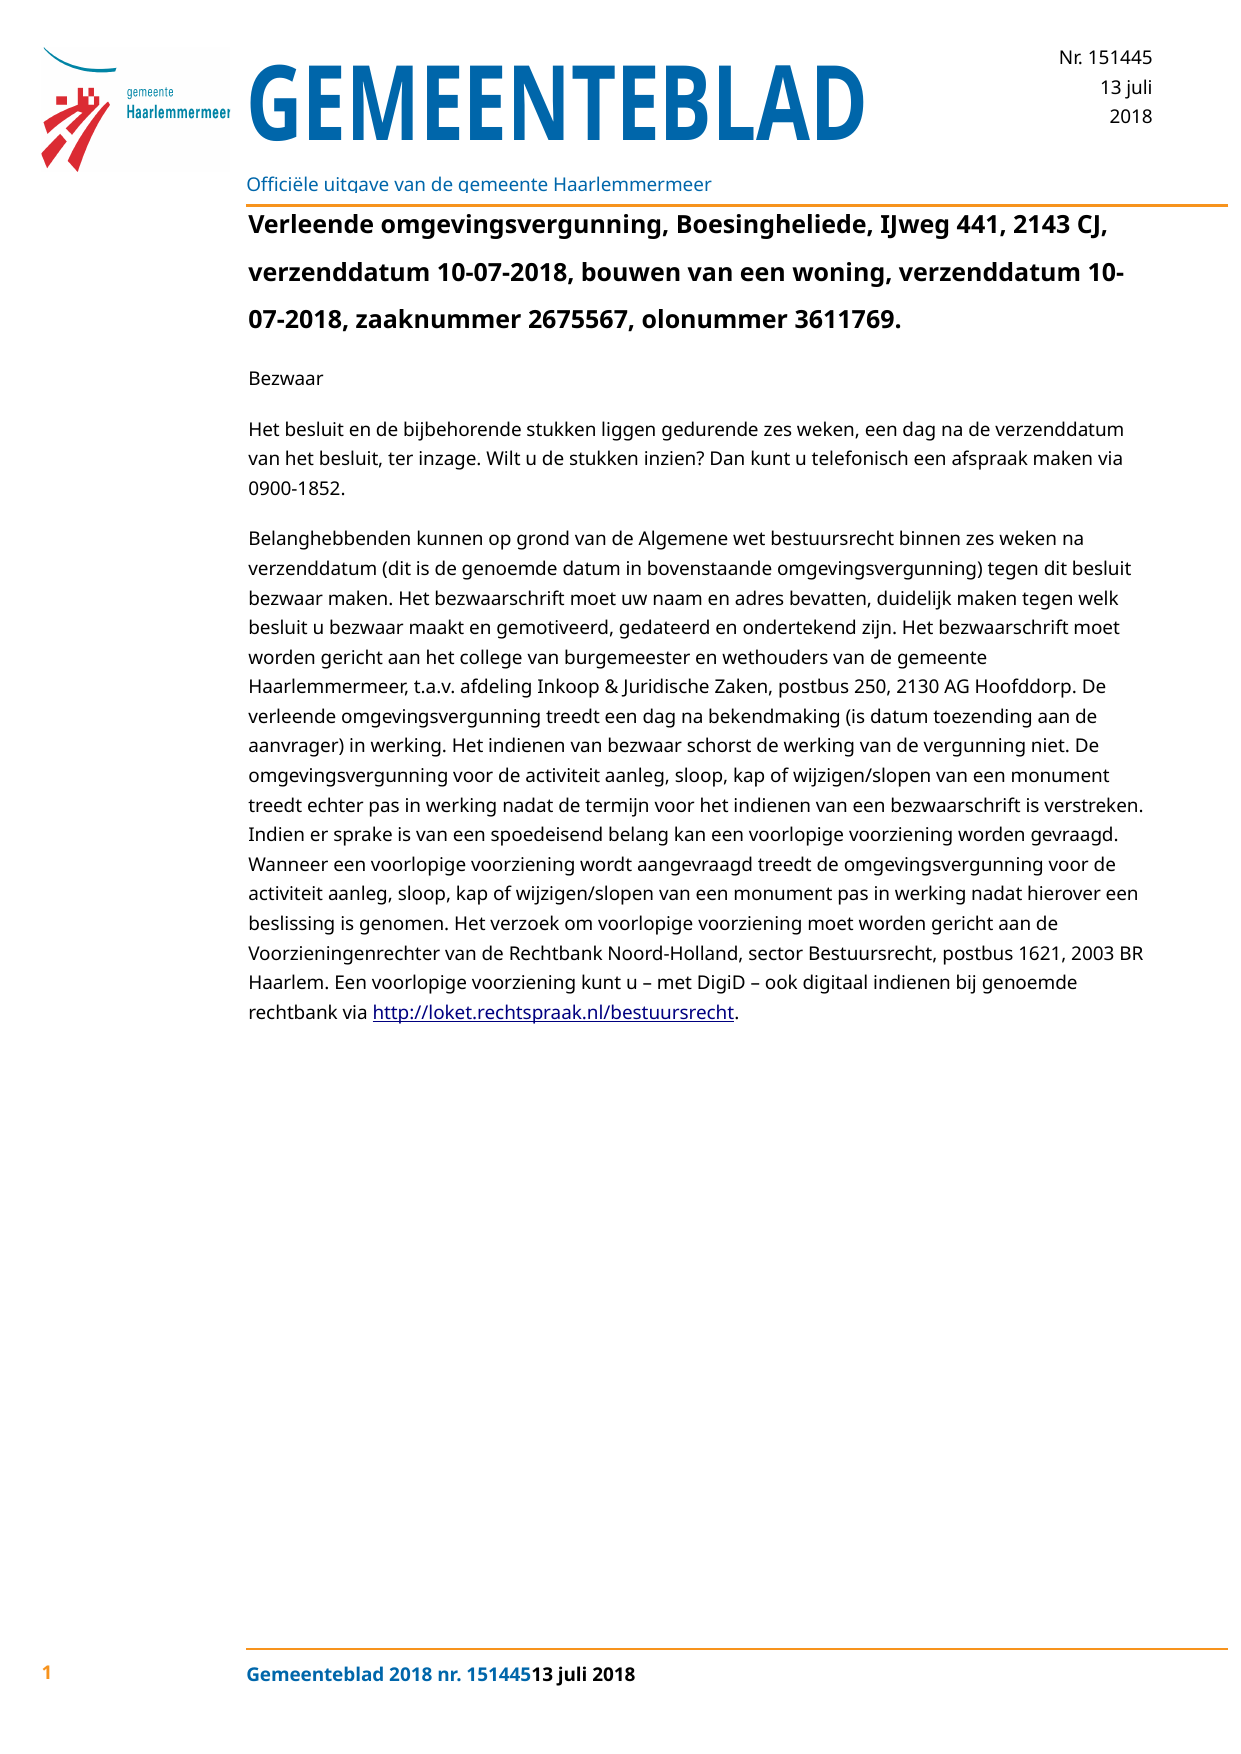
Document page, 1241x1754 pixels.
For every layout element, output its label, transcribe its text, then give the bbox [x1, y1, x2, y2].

text Het besluit en de bijbehorende stukken liggen gedurende zes weken, een dag na de verzenddatum van het besluit, ter inzage. Wilt u de stukken inzien? Dan kunt u telefonisch een afspraak maken via 0900-1852. [248, 416, 1152, 501]
text Bezwaar [248, 366, 1152, 391]
picture [41, 47, 231, 172]
text Belanghebbenden kunnen op grond van de Algemene wet bestuursrecht binnen zes weken na verzenddatum (dit is de genoemde datum in bovenstaande omgevingsvergunning) tegen dit besluit bezwaar maken. Het bezwaarschrift moet uw naam en adres bevatten, duidelijk maken tegen welk besluit u bezwaar maakt en gemotiveerd, gedateerd en ondertekend zijn. Het bezwaarschrift moet worden gericht aan het college van burgemeester en wethouders van de gemeente Haarlemmermeer, t.a.v. afdeling Inkoop & Juridische Zaken, postbus 250, 2130 AG Hoofddorp. De verleende omgevingsvergunning treedt een dag na bekendmaking (is datum toezending aan de aanvrager) in werking. Het indienen van bezwaar schorst de werking van de vergunning niet. De omgevingsvergunning voor de activiteit aanleg, sloop, kap of wijzigen/slopen van een monument treedt echter pas in werking nadat de termijn voor het indienen van een bezwaarschrift is verstreken. Indien er sprake is van een spoedeisend belang kan een voorlopige voorziening worden gevraagd. Wanneer een voorlopige voorziening wordt aangevraagd treedt de omgevingsvergunning voor de activiteit aanleg, sloop, kap of wijzigen/slopen van een monument pas in werking nadat hierover een beslissing is genomen. Het verzoek om voorlopige voorziening moet worden gericht aan de Voorzieningenrechter van de Rechtbank Noord-Holland, sector Bestuursrecht, postbus 1621, 2003 BR Haarlem. Een voorlopige voorziening kunt u – met DigiD – ook digitaal indienen bij genoemde rechtbank via http://loket.rechtspraak.nl/bestuursrecht. [248, 526, 1152, 1024]
text Verleende omgevingsvergunning, Boesingheliede, IJweg 441, 2143 CJ, verzenddatum 10-07-2018, bouwen van een woning, verzenddatum 10-07-2018, zaaknummer 2675567, olonummer 3611769. [248, 207, 1152, 336]
